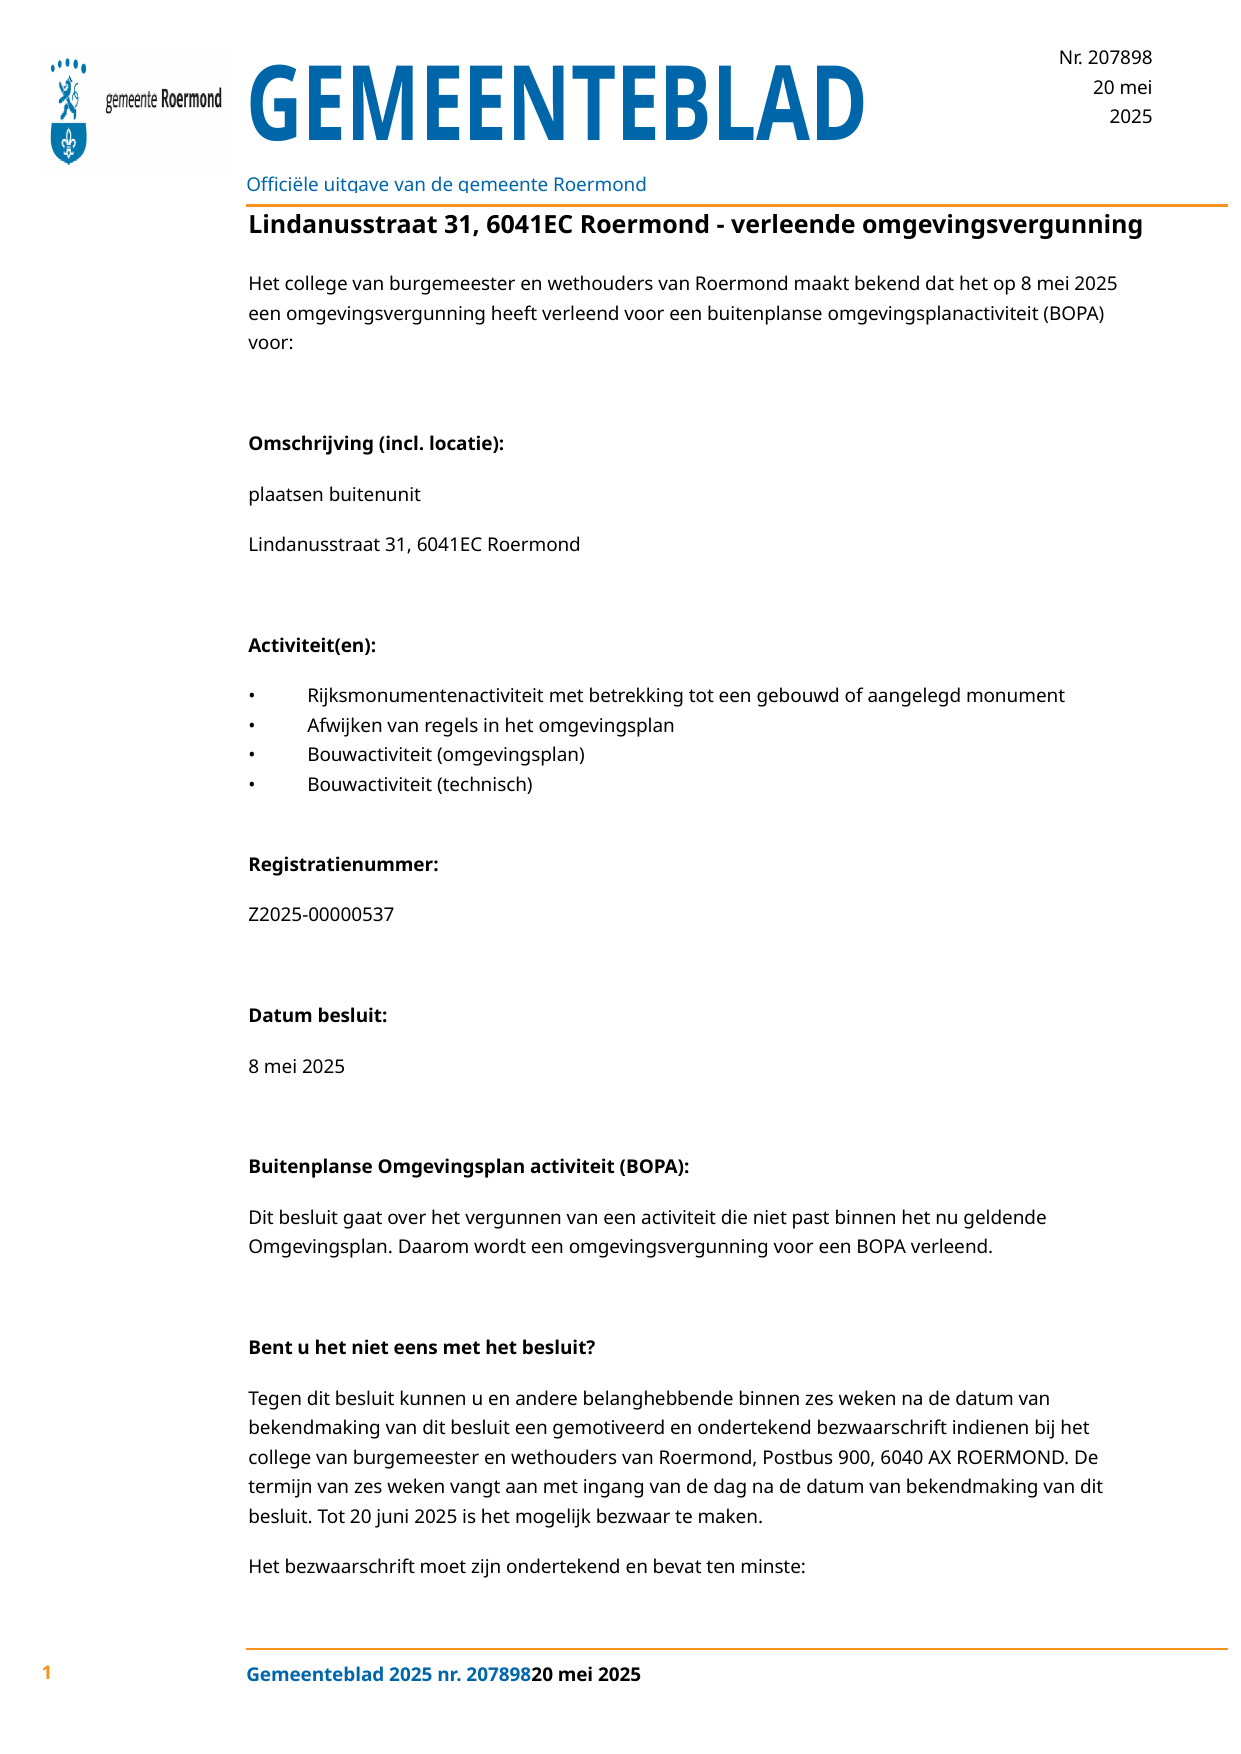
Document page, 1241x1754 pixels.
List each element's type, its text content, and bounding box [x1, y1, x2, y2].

list Rijksmonumentenactiviteit met betrekking tot een gebouwd of aangelegd monument [248, 682, 1152, 708]
list Afwijken van regels in het omgevingsplan [248, 712, 1152, 738]
text Z2025-00000537 [248, 902, 1152, 927]
text 8 mei 2025 [248, 1053, 1152, 1078]
text Bent u het niet eens met het besluit? [248, 1334, 1152, 1360]
list Bouwactiviteit (technisch) [248, 771, 1152, 797]
text Lindanusstraat 31, 6041EC Roermond [248, 531, 1152, 557]
text Datum besluit: [248, 1002, 1152, 1028]
text Omschrijving (incl. locatie): [248, 430, 1152, 456]
text Activiteit(en): [248, 632, 1152, 658]
text Buitenplanse Omgevingsplan activiteit (BOPA): [248, 1154, 1152, 1179]
text Registratienummer: [248, 851, 1152, 877]
text Het college van burgemeester en wethouders van Roermond maakt bekend dat het op 8 mei 2025 een omgevingsvergunning heeft verleend voor een buitenplanse omgevingsplanactiviteit (BOPA) voor: [248, 270, 1152, 355]
picture [41, 47, 231, 172]
text Het bezwaarschrift moet zijn ondertekend en bevat ten minste: [248, 1554, 1152, 1579]
text Lindanusstraat 31, 6041EC Roermond - verleende omgevingsvergunning [248, 207, 1152, 241]
list Bouwactiviteit (omgevingsplan) [248, 742, 1152, 767]
text Tegen dit besluit kunnen u en andere belanghebbende binnen zes weken na de datum van bekendmaking van dit besluit een gemotiveerd en ondertekend bezwaarschrift indienen bij het college van burgemeester en wethouders van Roermond, Postbus 900, 6040 AX ROERMOND. De termijn van zes weken vangt aan met ingang van de dag na de datum van bekendmaking van dit besluit. Tot 20 juni 2025 is het mogelijk bezwaar te maken. [248, 1385, 1152, 1529]
text Dit besluit gaat over het vergunnen van een activiteit die niet past binnen het nu geldende Omgevingsplan. Daarom wordt een omgevingsvergunning voor een BOPA verleend. [248, 1204, 1152, 1259]
text plaatsen buitenunit [248, 481, 1152, 506]
